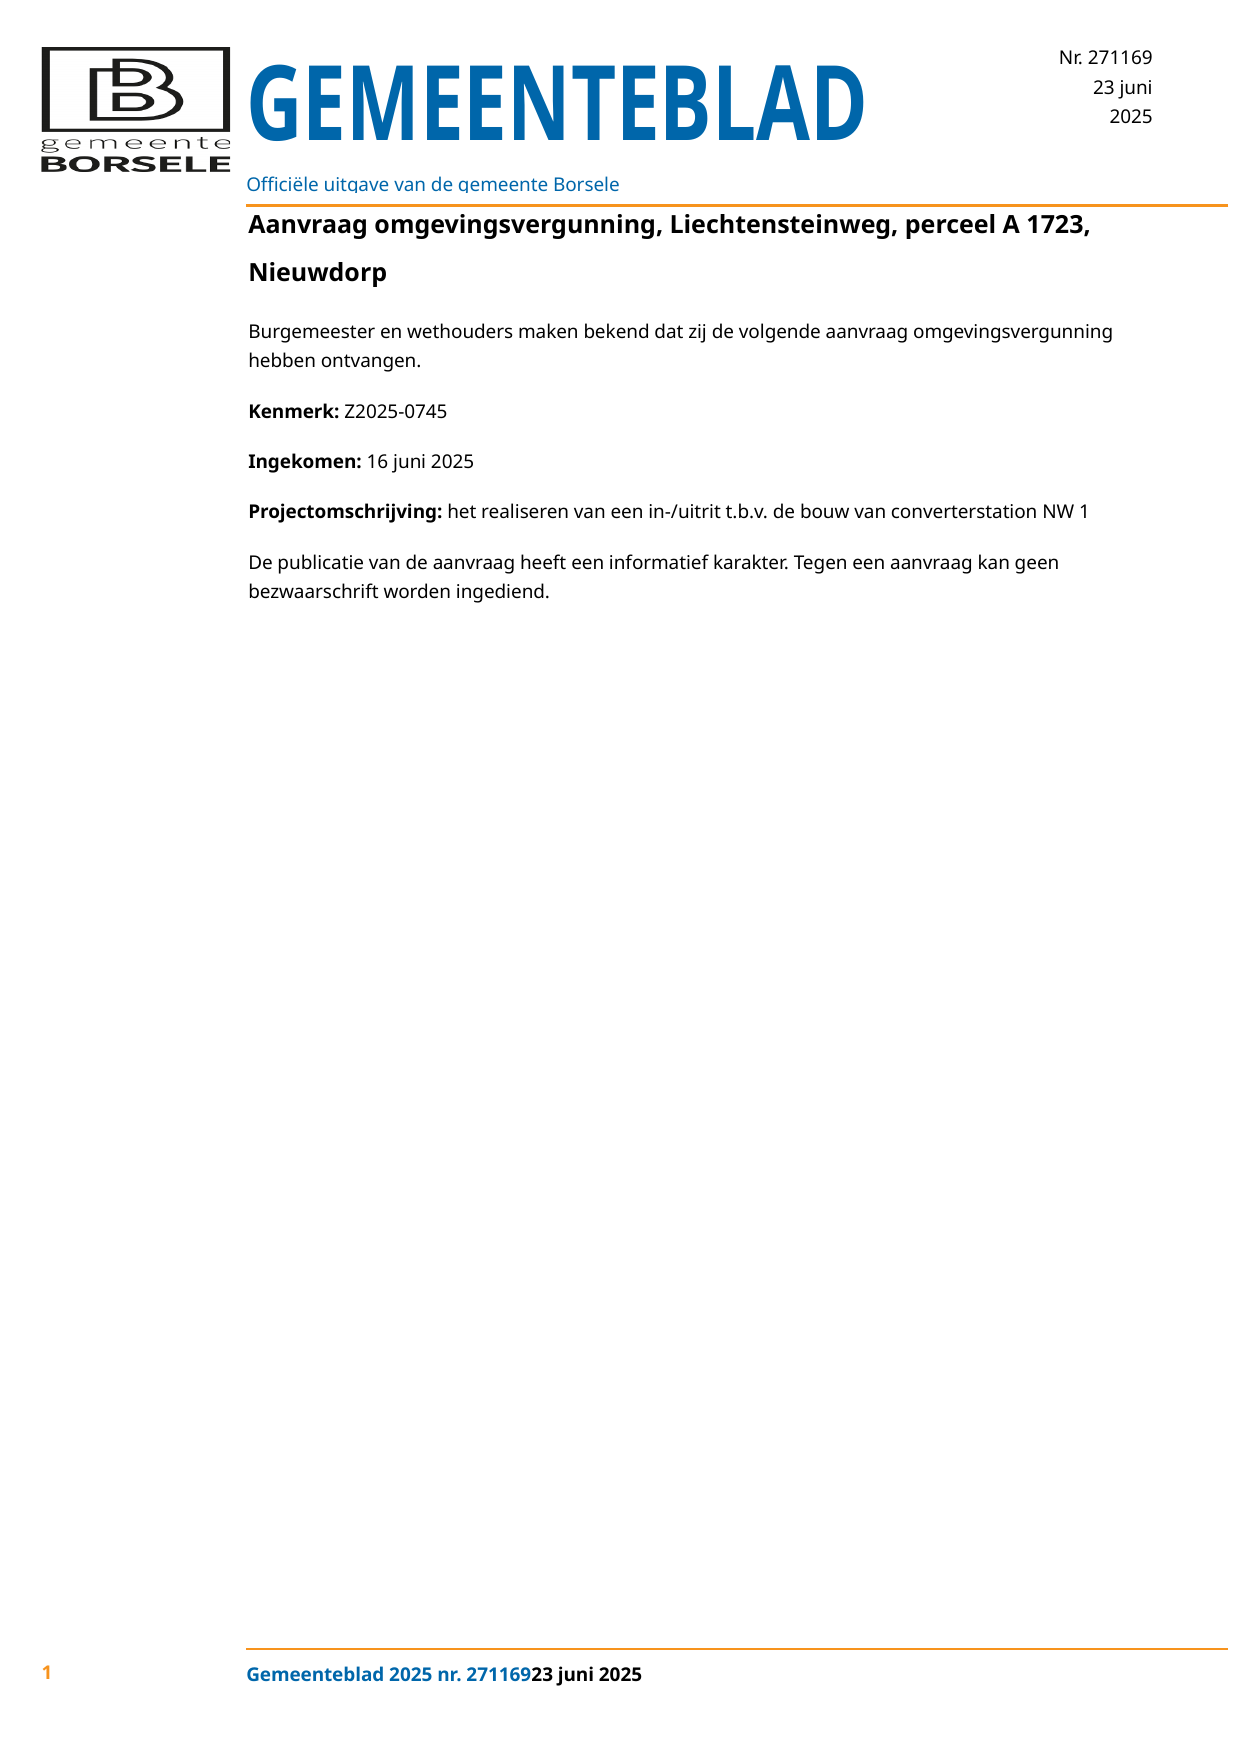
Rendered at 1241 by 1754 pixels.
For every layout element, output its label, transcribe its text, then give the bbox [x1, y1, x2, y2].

text Aanvraag omgevingsvergunning, Liechtensteinweg, perceel A 1723, Nieuwdorp [248, 207, 1152, 288]
text Ingekomen: 16 juni 2025 [248, 448, 1152, 474]
text De publicatie van de aanvraag heeft een informatief karakter. Tegen een aanvraag kan geen bezwaarschrift worden ingediend. [248, 549, 1152, 604]
text Kenmerk: Z2025-0745 [248, 398, 1152, 424]
text Projectomschrijving: het realiseren van een in-/uitrit t.b.v. de bouw van converterstation NW 1 [248, 499, 1152, 524]
text Burgemeester en wethouders maken bekend dat zij de volgende aanvraag omgevingsvergunning hebben ontvangen. [248, 318, 1152, 373]
picture [41, 47, 231, 172]
